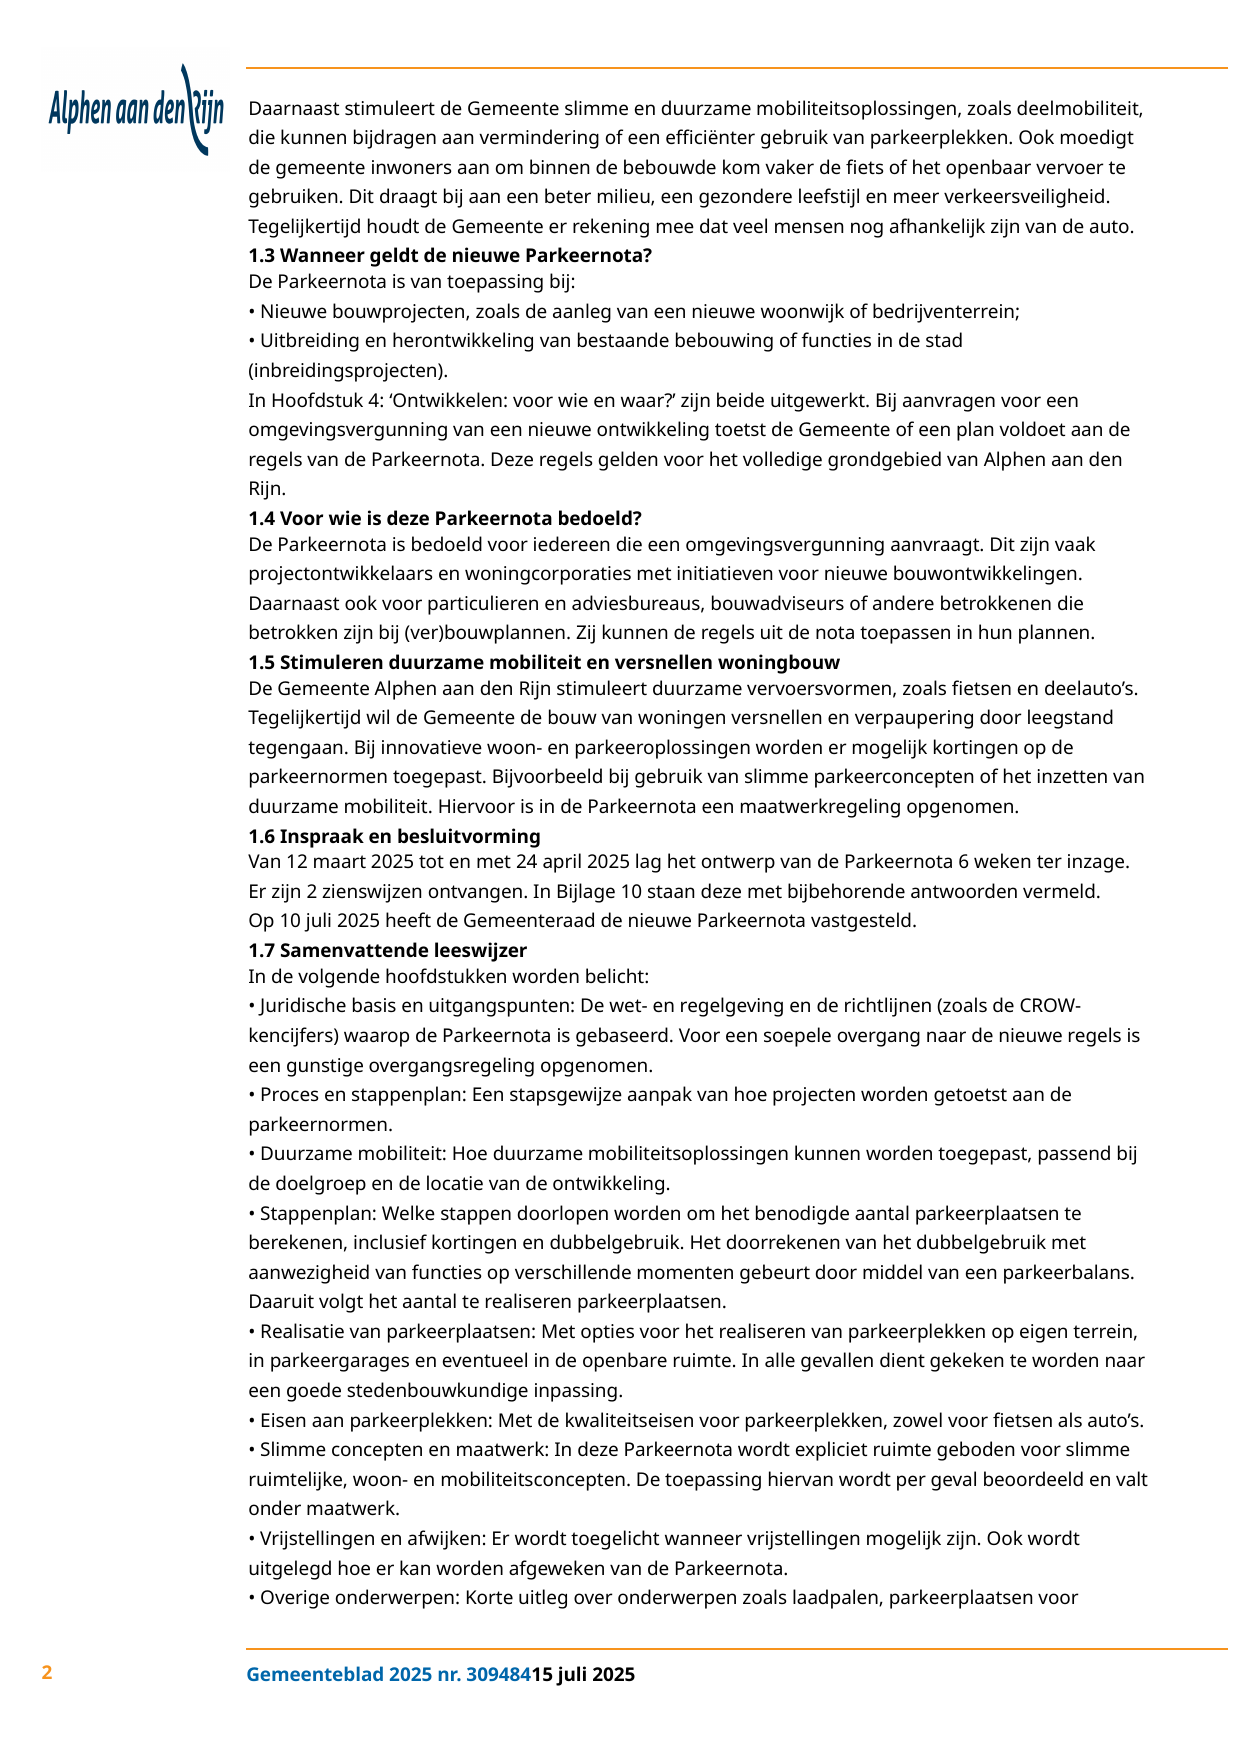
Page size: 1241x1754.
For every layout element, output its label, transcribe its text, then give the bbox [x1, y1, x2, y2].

text 1.3 Wanneer geldt de nieuwe Parkeernota? [248, 243, 1152, 268]
text • Stappenplan: Welke stappen doorlopen worden om het benodigde aantal parkeerplaatsen te berekenen, inclusief kortingen en dubbelgebruik. Het doorrekenen van het dubbelgebruik met aanwezigheid van functies op verschillende momenten gebeurt door middel van een parkeerbalans. Daaruit volgt het aantal te realiseren parkeerplaatsen. [248, 1200, 1152, 1314]
text • Nieuwe bouwprojecten, zoals de aanleg van een nieuwe woonwijk of bedrijventerrein; [248, 298, 1152, 324]
text De Gemeente Alphen aan den Rijn stimuleert duurzame vervoersvormen, zoals fietsen en deelauto’s. Tegelijkertijd wil de Gemeente de bouw van woningen versnellen en verpaupering door leegstand tegengaan. Bij innovatieve woon- en parkeeroplossingen worden er mogelijk kortingen op de parkeernormen toegepast. Bijvoorbeeld bij gebruik van slimme parkeerconcepten of het inzetten van duurzame mobiliteit. Hiervoor is in de Parkeernota een maatwerkregeling opgenomen. [248, 675, 1152, 819]
text In Hoofdstuk 4: ‘Ontwikkelen: voor wie en waar?’ zijn beide uitgewerkt. Bij aanvragen voor een omgevingsvergunning van een nieuwe ontwikkeling toetst de Gemeente of een plan voldoet aan de regels van de Parkeernota. Deze regels gelden voor het volledige grondgebied van Alphen aan den Rijn. [248, 387, 1152, 501]
text • Duurzame mobiliteit: Hoe duurzame mobiliteitsoplossingen kunnen worden toegepast, passend bij de doelgroep en de locatie van de ontwikkeling. [248, 1141, 1152, 1196]
text Op 10 juli 2025 heeft de Gemeenteraad de nieuwe Parkeernota vastgesteld. [248, 908, 1152, 933]
text • Slimme concepten en maatwerk: In deze Parkeernota wordt expliciet ruimte geboden voor slimme ruimtelijke, woon- en mobiliteitsconcepten. De toepassing hiervan wordt per geval beoordeeld en valt onder maatwerk. [248, 1436, 1152, 1521]
text De Parkeernota is bedoeld voor iedereen die een omgevingsvergunning aanvraagt. Dit zijn vaak projectontwikkelaars en woningcorporaties met initiatieven voor nieuwe bouwontwikkelingen. Daarnaast ook voor particulieren en adviesbureaus, bouwadviseurs of andere betrokkenen die betrokken zijn bij (ver)bouwplannen. Zij kunnen de regels uit de nota toepassen in hun plannen. [248, 531, 1152, 645]
text • Eisen aan parkeerplekken: Met de kwaliteitseisen voor parkeerplekken, zowel voor fietsen als auto’s. [248, 1407, 1152, 1432]
text In de volgende hoofdstukken worden belicht: [248, 963, 1152, 989]
text De Parkeernota is van toepassing bij: [248, 268, 1152, 294]
picture [41, 47, 231, 172]
text • Proces en stappenplan: Een stapsgewijze aanpak van hoe projecten worden getoetst aan de parkeernormen. [248, 1081, 1152, 1137]
text • Vrijstellingen en afwijken: Er wordt toegelicht wanneer vrijstellingen mogelijk zijn. Ook wordt uitgelegd hoe er kan worden afgeweken van de Parkeernota. [248, 1525, 1152, 1580]
text • Realisatie van parkeerplaatsen: Met opties voor het realiseren van parkeerplekken op eigen terrein, in parkeergarages en eventueel in de openbare ruimte. In alle gevallen dient gekeken te worden naar een goede stedenbouwkundige inpassing. [248, 1318, 1152, 1403]
text 1.6 Inspraak en besluitvorming [248, 823, 1152, 848]
text • Overige onderwerpen: Korte uitleg over onderwerpen zoals laadpalen, parkeerplaatsen voor [248, 1584, 1152, 1610]
text 1.5 Stimuleren duurzame mobiliteit en versnellen woningbouw [248, 649, 1152, 675]
text • Uitbreiding en herontwikkeling van bestaande bebouwing of functies in de stad (inbreidingsprojecten). [248, 328, 1152, 383]
text • Juridische basis en uitgangspunten: De wet- en regelgeving en de richtlijnen (zoals de CROW-kencijfers) waarop de Parkeernota is gebaseerd. Voor een soepele overgang naar de nieuwe regels is een gunstige overgangsregeling opgenomen. [248, 993, 1152, 1077]
text Van 12 maart 2025 tot en met 24 april 2025 lag het ontwerp van de Parkeernota 6 weken ter inzage. Er zijn 2 zienswijzen ontvangen. In Bijlage 10 staan deze met bijbehorende antwoorden vermeld. [248, 848, 1152, 904]
text 1.7 Samenvattende leeswijzer [248, 937, 1152, 963]
text 1.4 Voor wie is deze Parkeernota bedoeld? [248, 505, 1152, 531]
text Daarnaast stimuleert de Gemeente slimme en duurzame mobiliteitsoplossingen, zoals deelmobiliteit, die kunnen bijdragen aan vermindering of een efficiënter gebruik van parkeerplekken. Ook moedigt de gemeente inwoners aan om binnen de bebouwde kom vaker de fiets of het openbaar vervoer te gebruiken. Dit draagt bij aan een beter milieu, een gezondere leefstijl en meer verkeersveiligheid. Tegelijkertijd houdt de Gemeente er rekening mee dat veel mensen nog afhankelijk zijn van de auto. [248, 95, 1152, 239]
